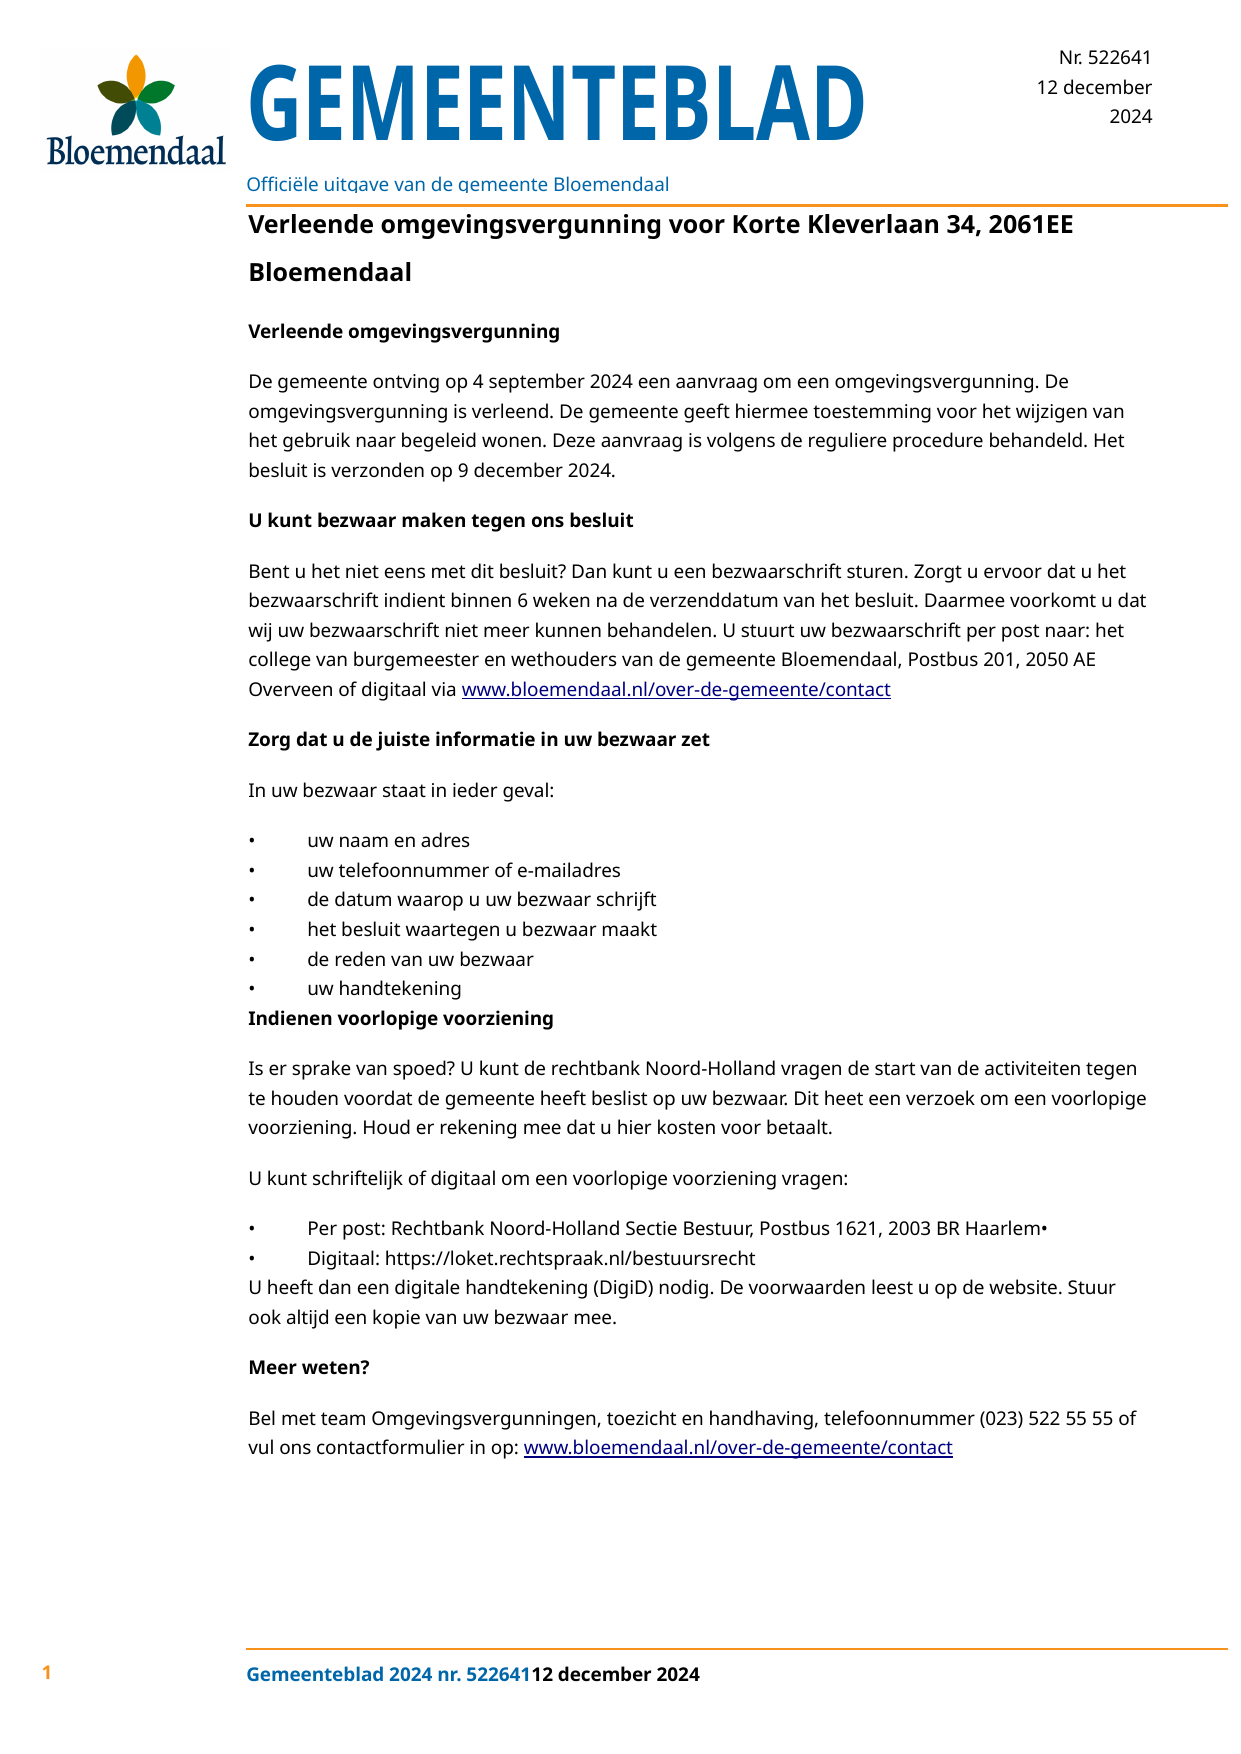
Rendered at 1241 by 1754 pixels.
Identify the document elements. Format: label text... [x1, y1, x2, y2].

text Verleende omgevingsvergunning [248, 318, 1152, 344]
text Verleende omgevingsvergunning voor Korte Kleverlaan 34, 2061EE Bloemendaal [248, 207, 1152, 288]
text U kunt bezwaar maken tegen ons besluit [248, 507, 1152, 533]
list Per post: Rechtbank Noord-Holland Sectie Bestuur, Postbus 1621, 2003 BR Haarlem• [248, 1215, 1152, 1241]
text Bel met team Omgevingsvergunningen, toezicht en handhaving, telefoonnummer (023) 522 55 55 of vul ons contactformulier in op: www.bloemendaal.nl/over-de-gemeente/contact [248, 1405, 1152, 1460]
text De gemeente ontving op 4 september 2024 een aanvraag om een omgevingsvergunning. De omgevingsvergunning is verleend. De gemeente geeft hiermee toestemming voor het wijzigen van het gebruik naar begeleid wonen. Deze aanvraag is volgens de reguliere procedure behandeld. Het besluit is verzonden op 9 december 2024. [248, 368, 1152, 483]
list uw handtekening [248, 975, 1152, 1001]
text U heeft dan een digitale handtekening (DigiD) nodig. De voorwaarden leest u op de website. Stuur ook altijd een kopie van uw bezwaar mee. [248, 1274, 1152, 1330]
list uw telefoonnummer of e-mailadres [248, 857, 1152, 883]
text In uw bezwaar staat in ieder geval: [248, 777, 1152, 803]
text Bent u het niet eens met dit besluit? Dan kunt u een bezwaarschrift sturen. Zorgt u ervoor dat u het bezwaarschrift indient binnen 6 weken na de verzenddatum van het besluit. Daarmee voorkomt u dat wij uw bezwaarschrift niet meer kunnen behandelen. U stuurt uw bezwaarschrift per post naar: het college van burgemeester en wethouders van de gemeente Bloemendaal, Postbus 201, 2050 AE Overveen of digitaal via www.bloemendaal.nl/over-de-gemeente/contact [248, 558, 1152, 702]
text U kunt schriftelijk of digitaal om een voorlopige voorziening vragen: [248, 1165, 1152, 1191]
list de reden van uw bezwaar [248, 946, 1152, 972]
list de datum waarop u uw bezwaar schrijft [248, 887, 1152, 912]
picture [41, 47, 231, 172]
text Indienen voorlopige voorziening [248, 1005, 1152, 1031]
text Meer weten? [248, 1354, 1152, 1380]
list Digitaal: https://loket.rechtspraak.nl/bestuursrecht [248, 1245, 1152, 1271]
list het besluit waartegen u bezwaar maakt [248, 916, 1152, 942]
text Zorg dat u de juiste informatie in uw bezwaar zet [248, 727, 1152, 752]
list uw naam en adres [248, 827, 1152, 853]
text Is er sprake van spoed? U kunt de rechtbank Noord-Holland vragen de start van de activiteiten tegen te houden voordat de gemeente heeft beslist op uw bezwaar. Dit heet een verzoek om een voorlopige voorziening. Houd er rekening mee dat u hier kosten voor betaalt. [248, 1055, 1152, 1140]
